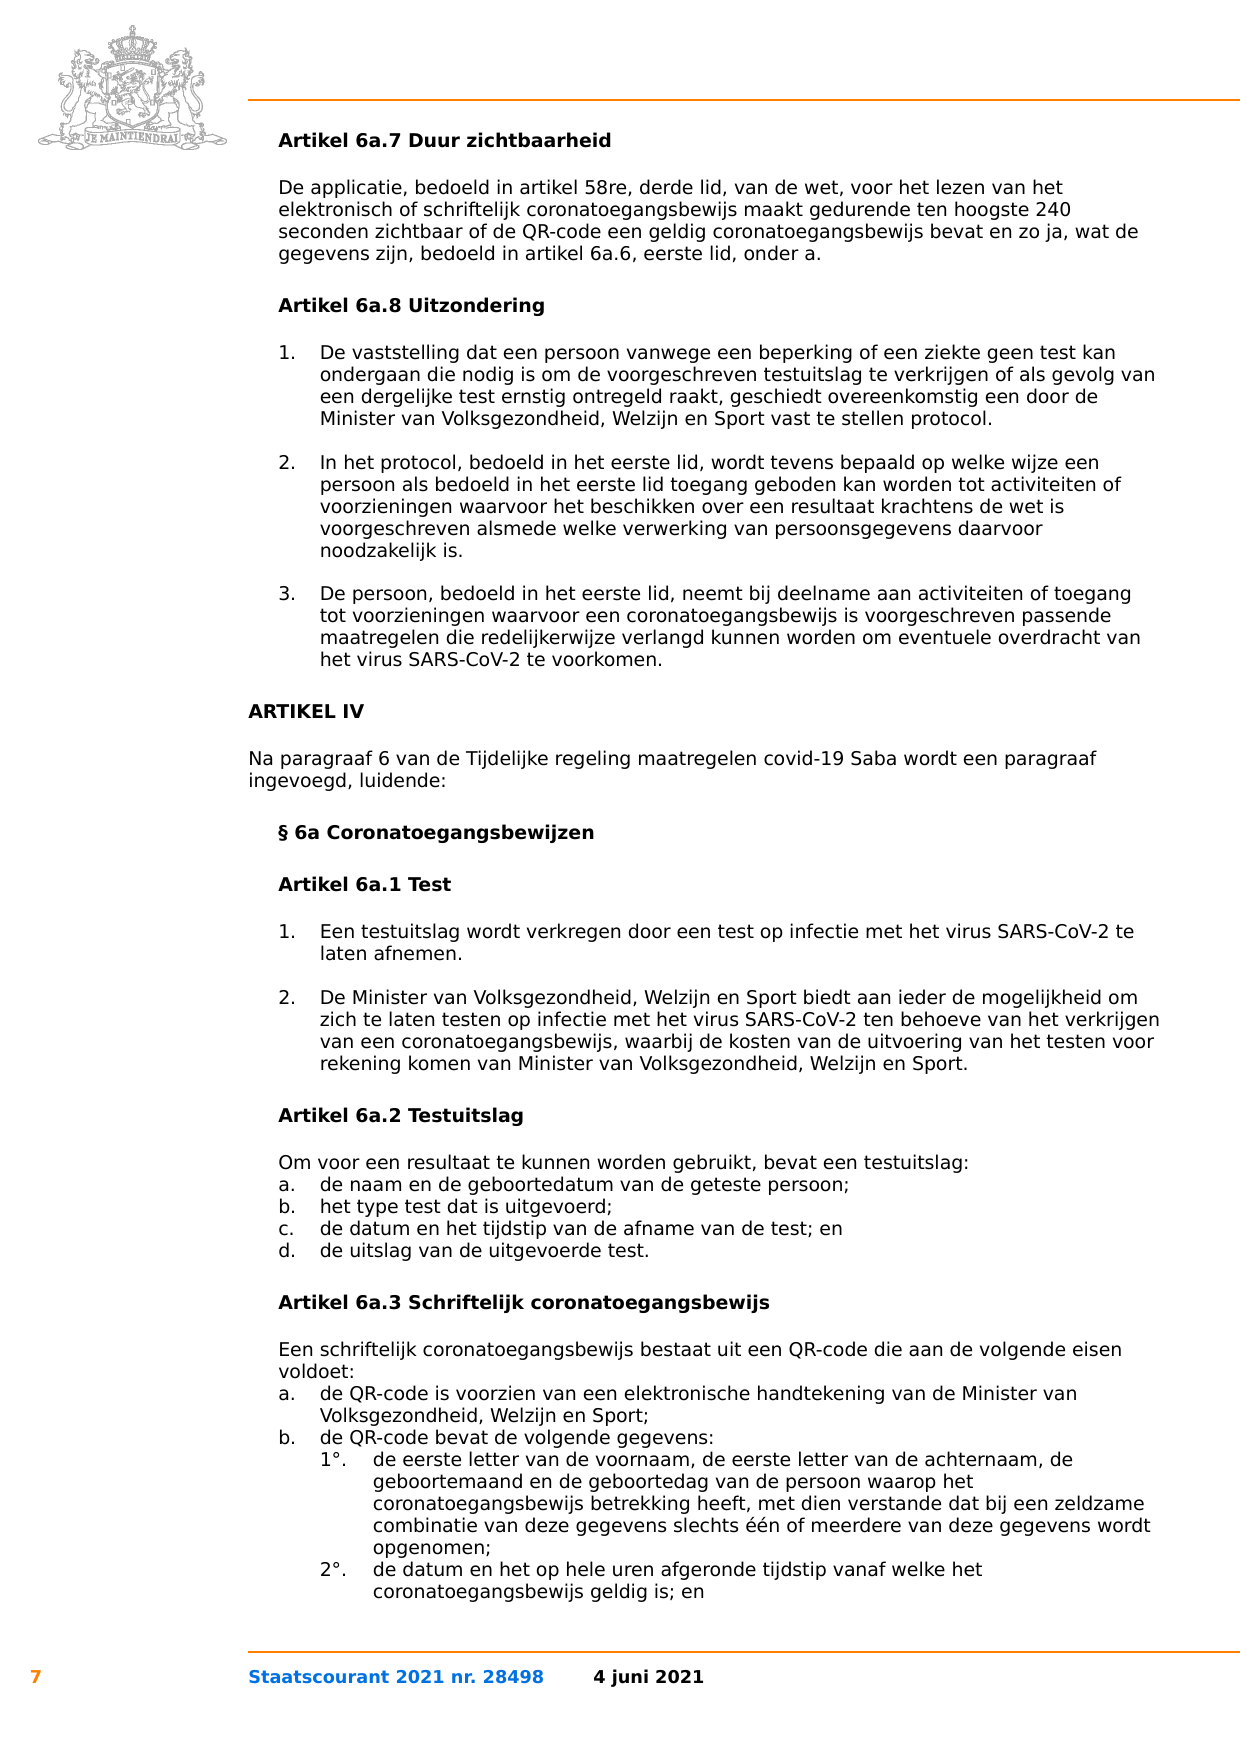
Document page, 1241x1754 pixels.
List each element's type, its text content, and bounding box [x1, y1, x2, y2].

subtitle Artikel 6a.3 Schriftelijk coronatoegangsbewijs [278, 1292, 1163, 1314]
text 1. Een testuitslag wordt verkregen door een test op infectie met het virus SARS-CoV-2 te laten afnemen. [278, 921, 1163, 965]
text 2°. de datum en het op hele uren afgeronde tijdstip vanaf welke het coronatoegangsbewijs geldig is; en [319, 1558, 1163, 1602]
text 3. De persoon, bedoeld in het eerste lid, neemt bij deelname aan activiteiten of toegang tot voorzieningen waarvoor een coronatoegangsbewijs is voorgeschreven passende maatregelen die redelijkerwijze verlangd kunnen worden om eventuele overdracht van het virus SARS-CoV-2 te voorkomen. [278, 583, 1163, 671]
text c. de datum en het tijdstip van de afname van de test; en [278, 1218, 1163, 1240]
text a. de naam en de geboortedatum van de geteste persoon; [278, 1174, 1163, 1196]
text 2. In het protocol, bedoeld in het eerste lid, wordt tevens bepaald op welke wijze een persoon als bedoeld in het eerste lid toegang geboden kan worden tot activiteiten of voorzieningen waarvoor het beschikken over een resultaat krachtens de wet is voorgeschreven alsmede welke verwerking van persoonsgegevens daarvoor noodzakelijk is. [278, 452, 1163, 561]
text a. de QR-code is voorzien van een elektronische handtekening van de Minister van Volksgezondheid, Welzijn en Sport; [278, 1383, 1163, 1427]
text 1. De vaststelling dat een persoon vanwege een beperking of een ziekte geen test kan ondergaan die nodig is om de voorgeschreven testuitslag te verkrijgen of als gevolg van een dergelijke test ernstig ontregeld raakt, geschiedt overeenkomstig een door de Minister van Volksgezondheid, Welzijn en Sport vast te stellen protocol. [278, 342, 1163, 430]
text Een schriftelijk coronatoegangsbewijs bestaat uit een QR-code die aan de volgende eisen voldoet: [278, 1339, 1163, 1383]
subtitle Artikel 6a.7 Duur zichtbaarheid [278, 130, 1163, 152]
subtitle ARTIKEL IV [248, 701, 1163, 723]
text d. de uitslag van de uitgevoerde test. [278, 1240, 1163, 1262]
subtitle § 6a Coronatoegangsbewijzen [278, 822, 1163, 844]
text Om voor een resultaat te kunnen worden gebruikt, bevat een testuitslag: [278, 1152, 1163, 1174]
text 1°. de eerste letter van de voornaam, de eerste letter van de achternaam, de geboortemaand en de geboortedag van de persoon waarop het coronatoegangsbewijs betrekking heeft, met dien verstande dat bij een zeldzame combinatie van deze gegevens slechts één of meerdere van deze gegevens wordt opgenomen; [319, 1449, 1163, 1558]
subtitle Artikel 6a.8 Uitzondering [278, 295, 1163, 317]
text Na paragraaf 6 van de Tijdelijke regeling maatregelen covid-19 Saba wordt een paragraaf ingevoegd, luidende: [248, 748, 1163, 792]
subtitle Artikel 6a.1 Test [278, 874, 1163, 896]
text 2. De Minister van Volksgezondheid, Welzijn en Sport biedt aan ieder de mogelijkheid om zich te laten testen op infectie met het virus SARS-CoV-2 ten behoeve van het verkrijgen van een coronatoegangsbewijs, waarbij de kosten van de uitvoering van het testen voor rekening komen van Minister van Volksgezondheid, Welzijn en Sport. [278, 987, 1163, 1075]
text b. het type test dat is uitgevoerd; [278, 1196, 1163, 1218]
text b. de QR-code bevat de volgende gegevens: [278, 1427, 1163, 1449]
picture [38, 25, 227, 150]
text De applicatie, bedoeld in artikel 58re, derde lid, van de wet, voor het lezen van het elektronisch of schriftelijk coronatoegangsbewijs maakt gedurende ten hoogste 240 seconden zichtbaar of de QR-code een geldig coronatoegangsbewijs bevat en zo ja, wat de gegevens zijn, bedoeld in artikel 6a.6, eerste lid, onder a. [278, 177, 1163, 265]
subtitle Artikel 6a.2 Testuitslag [278, 1105, 1163, 1127]
